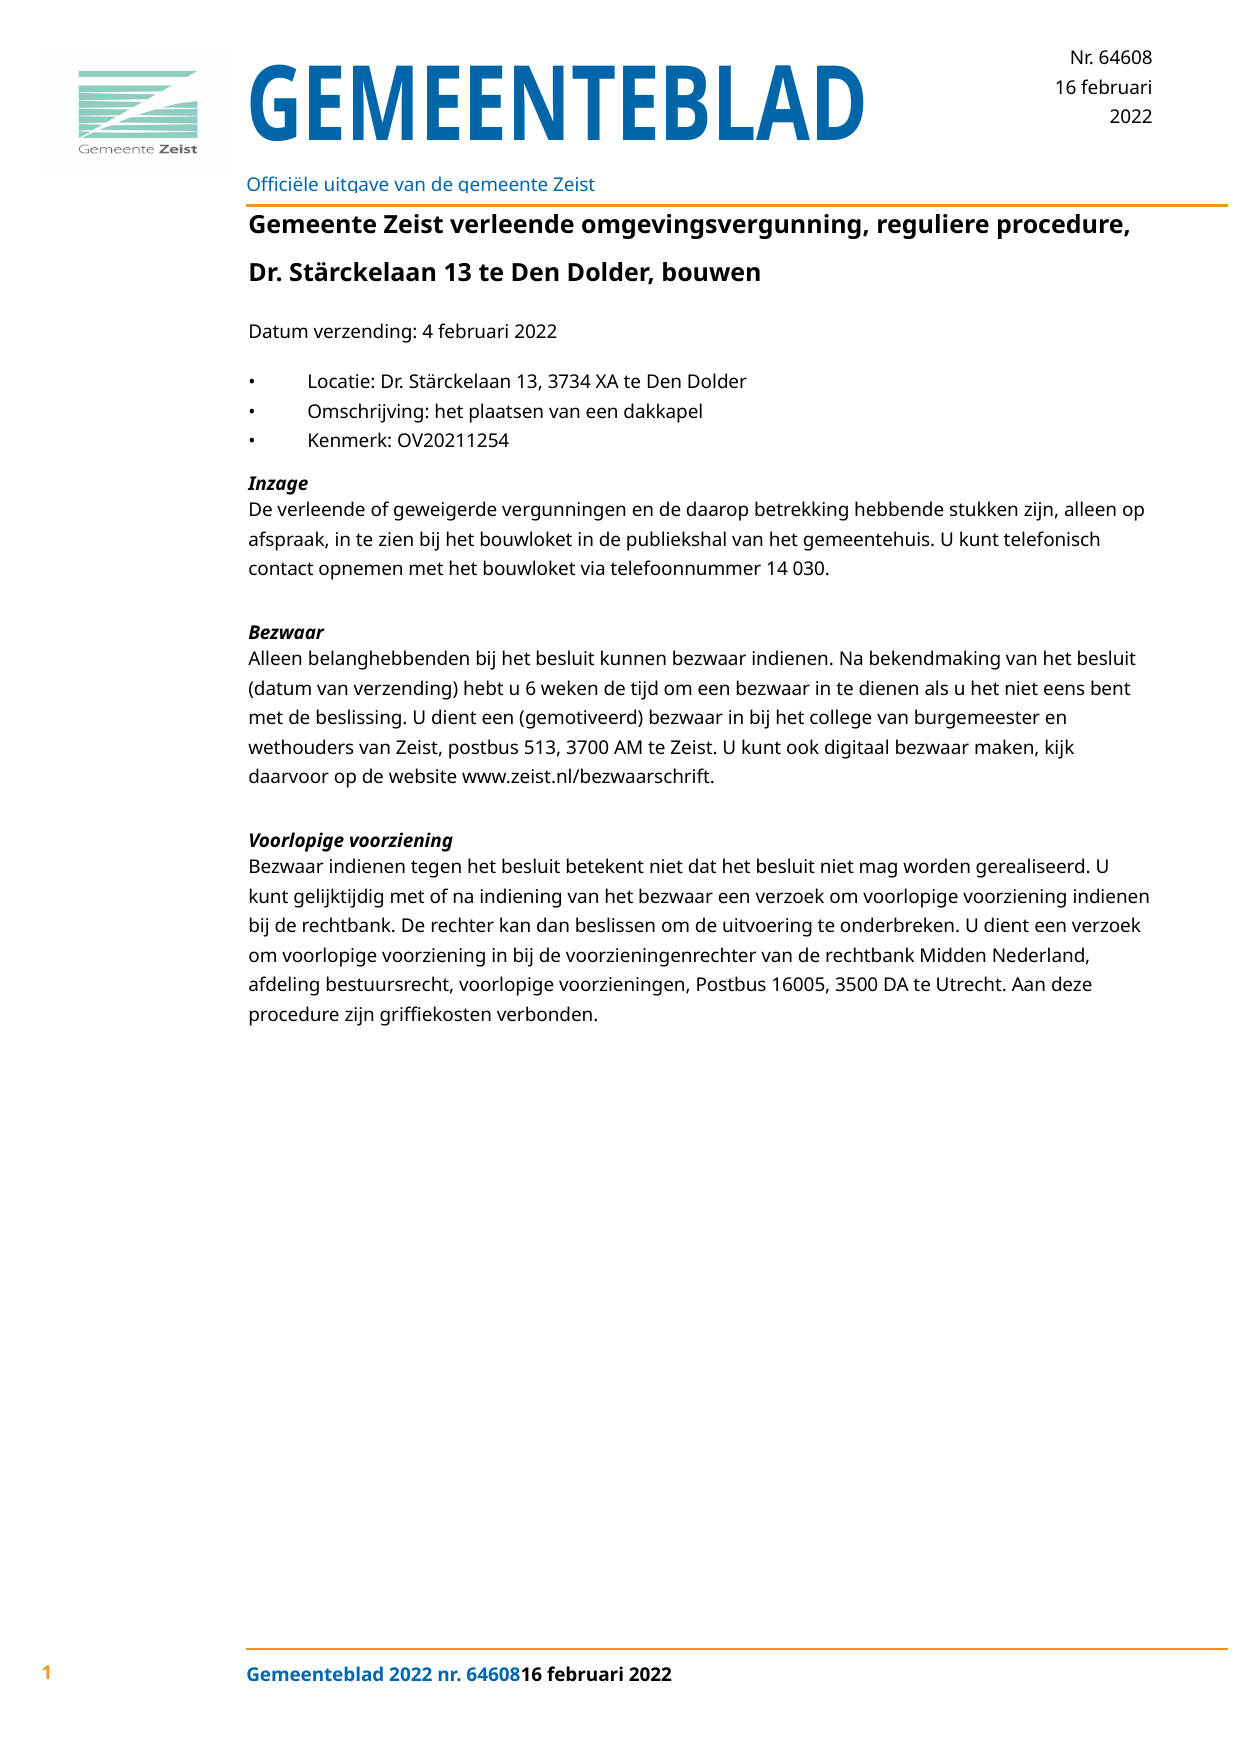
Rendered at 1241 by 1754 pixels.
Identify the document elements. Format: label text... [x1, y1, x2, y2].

text Gemeente Zeist verleende omgevingsvergunning, reguliere procedure, Dr. Stärckelaan 13 te Den Dolder, bouwen [248, 207, 1152, 288]
text Bezwaar indienen tegen het besluit betekent niet dat het besluit niet mag worden gerealiseerd. U kunt gelijktijdig met of na indiening van het bezwaar een verzoek om voorlopige voorziening indienen bij de rechtbank. De rechter kan dan beslissen om de uitvoering te onderbreken. U dient een verzoek om voorlopige voorziening in bij de voorzieningenrechter van de rechtbank Midden Nederland, afdeling bestuursrecht, voorlopige voorzieningen, Postbus 16005, 3500 DA te Utrecht. Aan deze procedure zijn griffiekosten verbonden. [248, 853, 1152, 1027]
list Kenmerk: OV20211254 [248, 427, 1152, 453]
text Alleen belanghebbenden bij het besluit kunnen bezwaar indienen. Na bekendmaking van het besluit (datum van verzending) hebt u 6 weken de tijd om een bezwaar in te dienen als u het niet eens bent met de beslissing. U dient een (gemotiveerd) bezwaar in bij het college van burgemeester en wethouders van Zeist, postbus 513, 3700 AM te Zeist. U kunt ook digitaal bezwaar maken, kijk daarvoor op de website www.zeist.nl/bezwaarschrift. [248, 645, 1152, 789]
text Inzage [248, 471, 1152, 496]
text De verleende of geweigerde vergunningen en de daarop betrekking hebbende stukken zijn, alleen op afspraak, in te zien bij het bouwloket in de publiekshal van het gemeentehuis. U kunt telefonisch contact opnemen met het bouwloket via telefoonnummer 14 030. [248, 496, 1152, 581]
text Datum verzending: 4 februari 2022 [248, 318, 1152, 344]
text Voorlopige voorziening [248, 827, 1152, 853]
picture [41, 47, 231, 172]
list Locatie: Dr. Stärckelaan 13, 3734 XA te Den Dolder [248, 368, 1152, 394]
text Bezwaar [248, 619, 1152, 645]
list Omschrijving: het plaatsen van een dakkapel [248, 398, 1152, 424]
